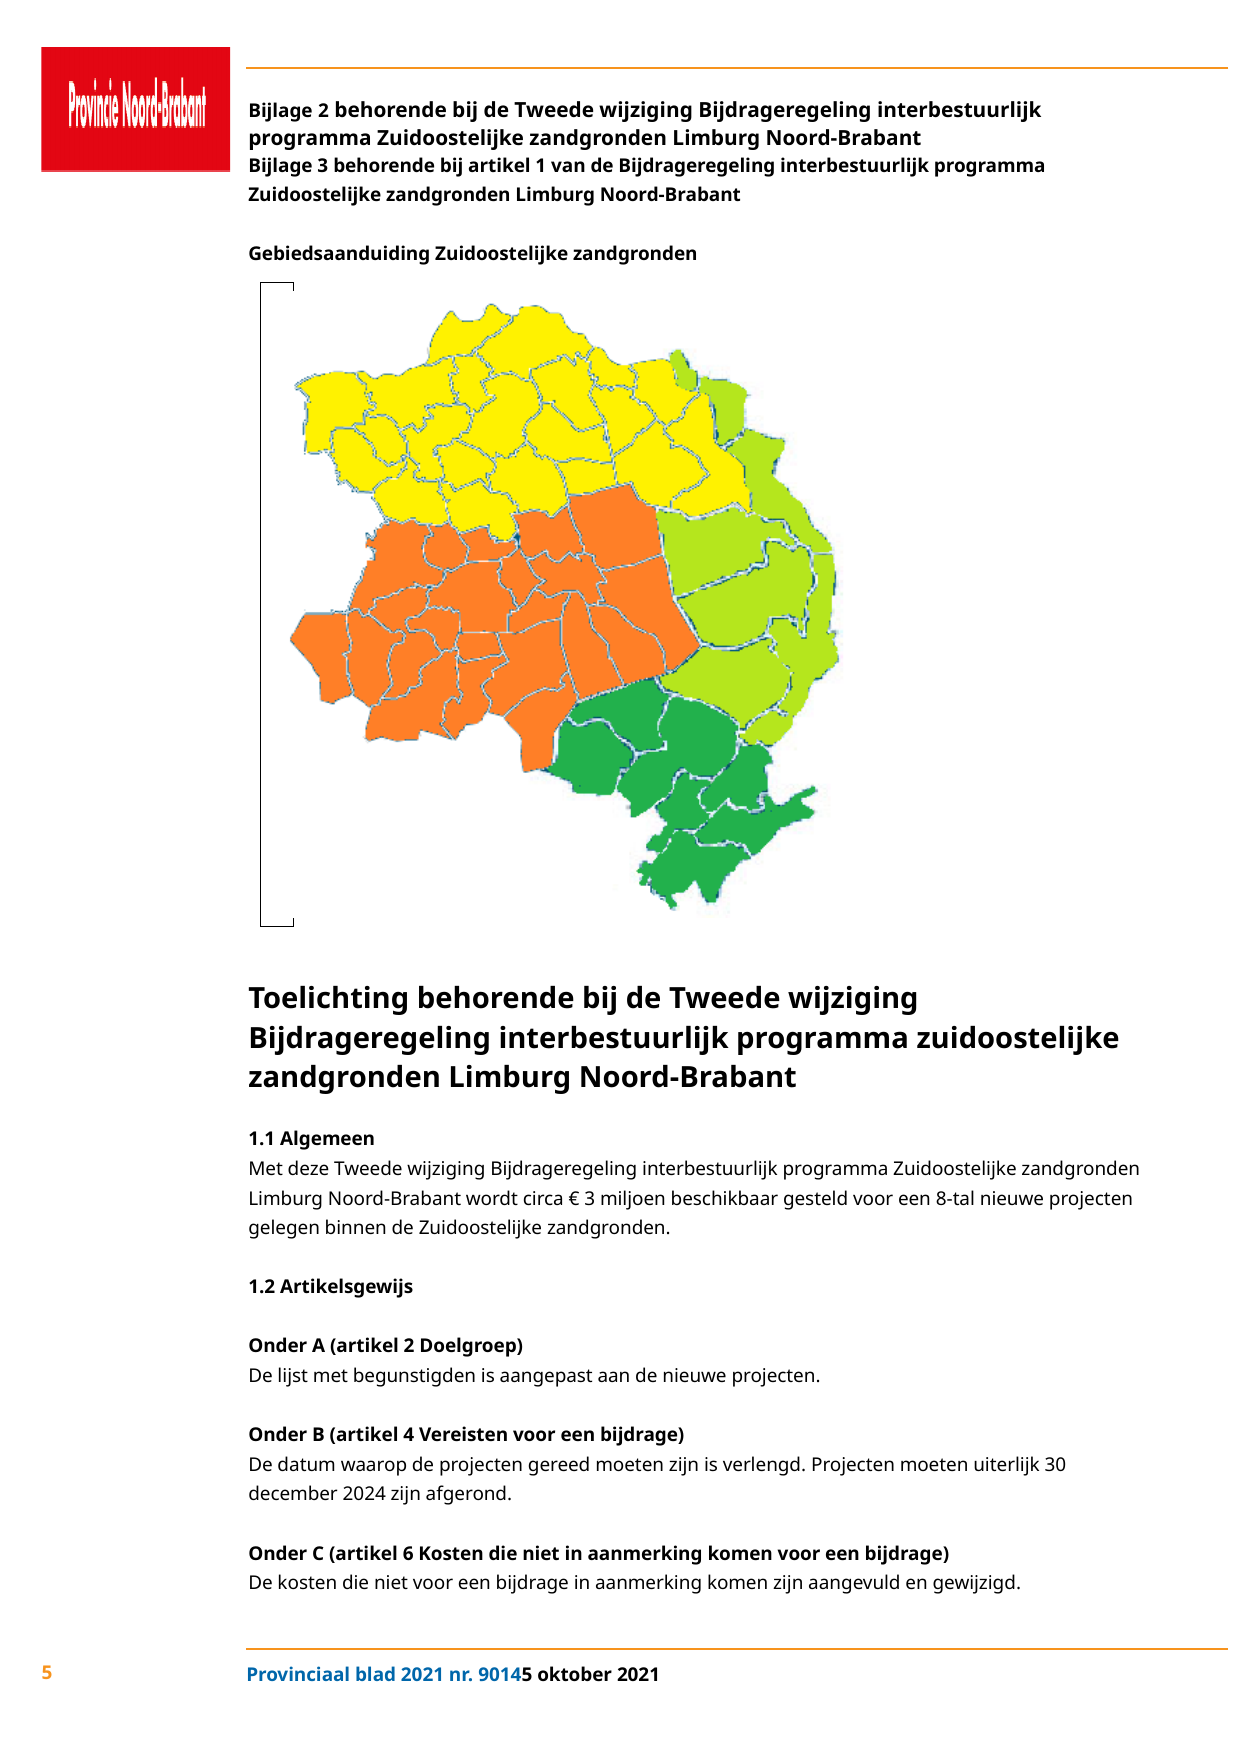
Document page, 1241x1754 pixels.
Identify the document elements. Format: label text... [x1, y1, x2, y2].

text De datum waarop de projecten gereed moeten zijn is verlengd. Projecten moeten uiterlijk 30 december 2024 zijn afgerond. [248, 1451, 1152, 1506]
text Bijlage 2 behorende bij de Tweede wijziging Bijdrageregeling interbestuurlijk programma Zuidoostelijke zandgronden Limburg Noord-Brabant [248, 95, 1152, 152]
text Onder B (artikel 4 Vereisten voor een bijdrage) [248, 1421, 1152, 1447]
text 1.1 Algemeen [248, 1126, 1152, 1151]
text De lijst met begunstigden is aangepast aan de nieuwe projecten. [248, 1362, 1152, 1388]
text Toelichting behorende bij de Tweede wijziging Bijdrageregeling interbestuurlijk programma zuidoostelijke zandgronden Limburg Noord-Brabant [248, 977, 1152, 1096]
text 1.2 Artikelsgewijs [248, 1273, 1152, 1299]
text De kosten die niet voor een bijdrage in aanmerking komen zijn aangevuld en gewijzigd. [248, 1569, 1152, 1595]
text Onder A (artikel 2 Doelgroep) [248, 1333, 1152, 1358]
text Onder C (artikel 6 Kosten die niet in aanmerking komen voor een bijdrage) [248, 1540, 1152, 1566]
text Gebiedsaanduiding Zuidoostelijke zandgronden [248, 241, 1152, 266]
picture [268, 291, 860, 918]
text Met deze Tweede wijziging Bijdrageregeling interbestuurlijk programma Zuidoostelijke zandgronden Limburg Noord-Brabant wordt circa € 3 miljoen beschikbaar gesteld voor een 8-tal nieuwe projecten gelegen binnen de Zuidoostelijke zandgronden. [248, 1155, 1152, 1240]
text Bijlage 3 behorende bij artikel 1 van de Bijdrageregeling interbestuurlijk programma Zuidoostelijke zandgronden Limburg Noord-Brabant [248, 152, 1152, 207]
picture [41, 47, 231, 172]
